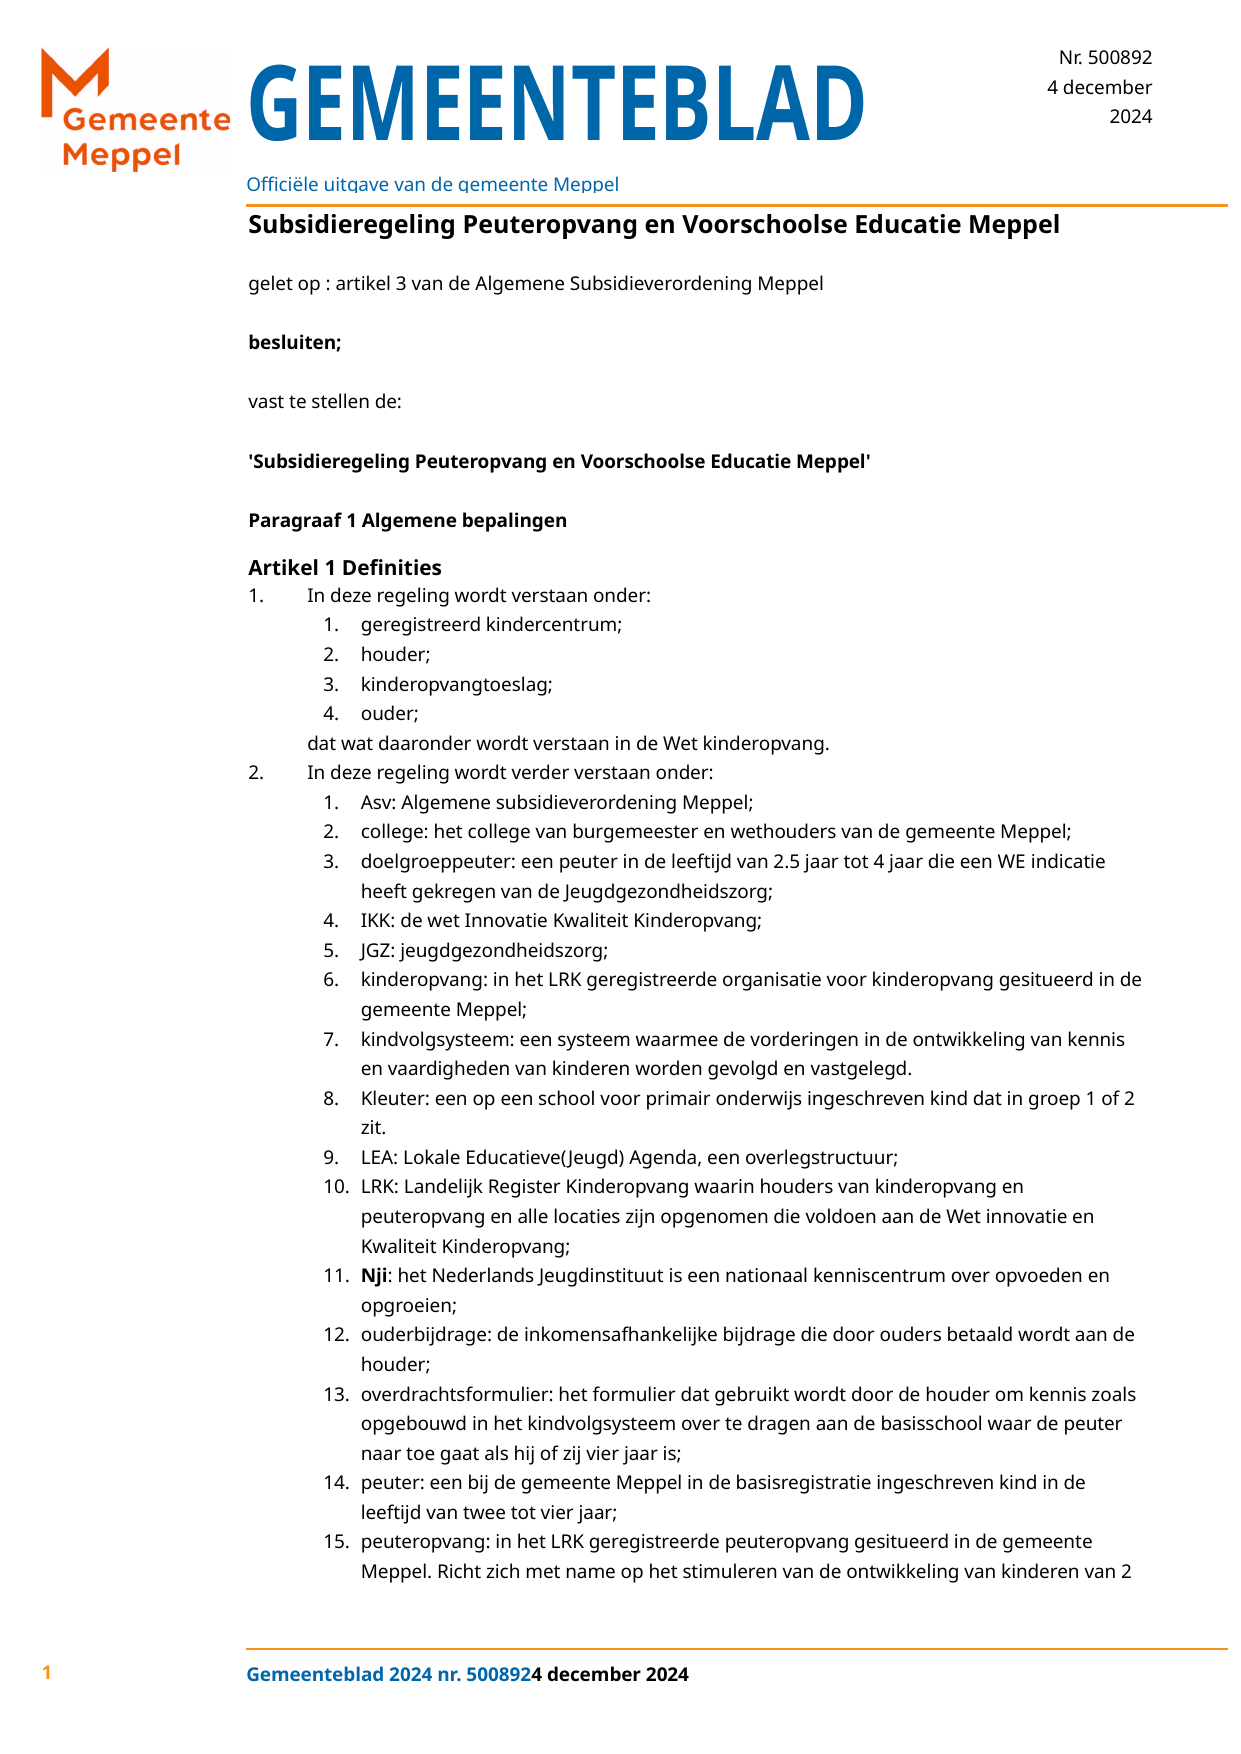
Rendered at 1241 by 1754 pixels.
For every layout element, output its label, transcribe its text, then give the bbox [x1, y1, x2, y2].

list ouderbijdrage: de inkomensafhankelijke bijdrage die door ouders betaald wordt aan de houder; [323, 1322, 1152, 1377]
list overdrachtsformulier: het formulier dat gebruikt wordt door de houder om kennis zoals opgebouwd in het kindvolgsysteem over te dragen aan de basisschool waar de peuter naar toe gaat als hij of zij vier jaar is; [323, 1381, 1152, 1466]
text Paragraaf 1 Algemene bepalingen [248, 507, 1152, 533]
text gelet op : artikel 3 van de Algemene Subsidieverordening Meppel [248, 270, 1152, 296]
text besluiten; [248, 329, 1152, 355]
list LEA: Lokale Educatieve(Jeugd) Agenda, een overlegstructuur; [323, 1144, 1152, 1170]
list In deze regeling wordt verstaan onder: [248, 582, 1152, 608]
list Kleuter: een op een school voor primair onderwijs ingeschreven kind dat in groep 1 of 2 zit. [323, 1085, 1152, 1140]
list kindvolgsysteem: een systeem waarmee de vorderingen in de ontwikkeling van kennis en vaardigheden van kinderen worden gevolgd en vastgelegd. [323, 1026, 1152, 1081]
list Nji: het Nederlands Jeugdinstituut is een nationaal kenniscentrum over opvoeden en opgroeien; [323, 1262, 1152, 1318]
list kinderopvang: in het LRK geregistreerde organisatie voor kinderopvang gesitueerd in de gemeente Meppel; [323, 967, 1152, 1022]
list doelgroeppeuter: een peuter in de leeftijd van 2.5 jaar tot 4 jaar die een WE­ indicatie heeft gekregen van de Jeugdgezondheidszorg; [323, 848, 1152, 903]
list JGZ: jeugdgezondheidszorg; [323, 937, 1152, 963]
text vast te stellen de: [248, 389, 1152, 414]
list peuteropvang: in het LRK geregistreerde peuteropvang gesitueerd in de gemeente Meppel. Richt zich met name op het stimuleren van de ontwikkeling van kinderen van 2 [323, 1529, 1152, 1584]
list college: het college van burgemeester en wethouders van de gemeente Meppel; [323, 819, 1152, 844]
list In deze regeling wordt verder verstaan onder: [248, 759, 1152, 785]
list dat wat daaronder wordt verstaan in de Wet kinderopvang. [248, 730, 1152, 756]
list geregistreerd kindercentrum; [323, 612, 1152, 637]
list IKK: de wet Innovatie Kwaliteit Kinderopvang; [323, 907, 1152, 933]
list Asv: Algemene subsidieverordening Meppel; [323, 789, 1152, 815]
list ouder; [323, 700, 1152, 726]
list peuter: een bij de gemeente Meppel in de basisregistratie ingeschreven kind in de leeftijd van twee tot vier jaar; [323, 1469, 1152, 1525]
text 'Subsidieregeling Peuteropvang en Voorschoolse Educatie Meppel' [248, 448, 1152, 473]
text Artikel 1 Definities [248, 553, 1152, 582]
text Subsidieregeling Peuteropvang en Voorschoolse Educatie Meppel [248, 207, 1152, 241]
list LRK: Landelijk Register Kinderopvang waarin houders van kinderopvang en peuteropvang en alle locaties zijn opgenomen die voldoen aan de Wet innovatie en Kwaliteit Kinderopvang; [323, 1174, 1152, 1258]
picture [41, 47, 231, 172]
list houder; [323, 641, 1152, 667]
list kinderopvangtoeslag; [323, 671, 1152, 696]
